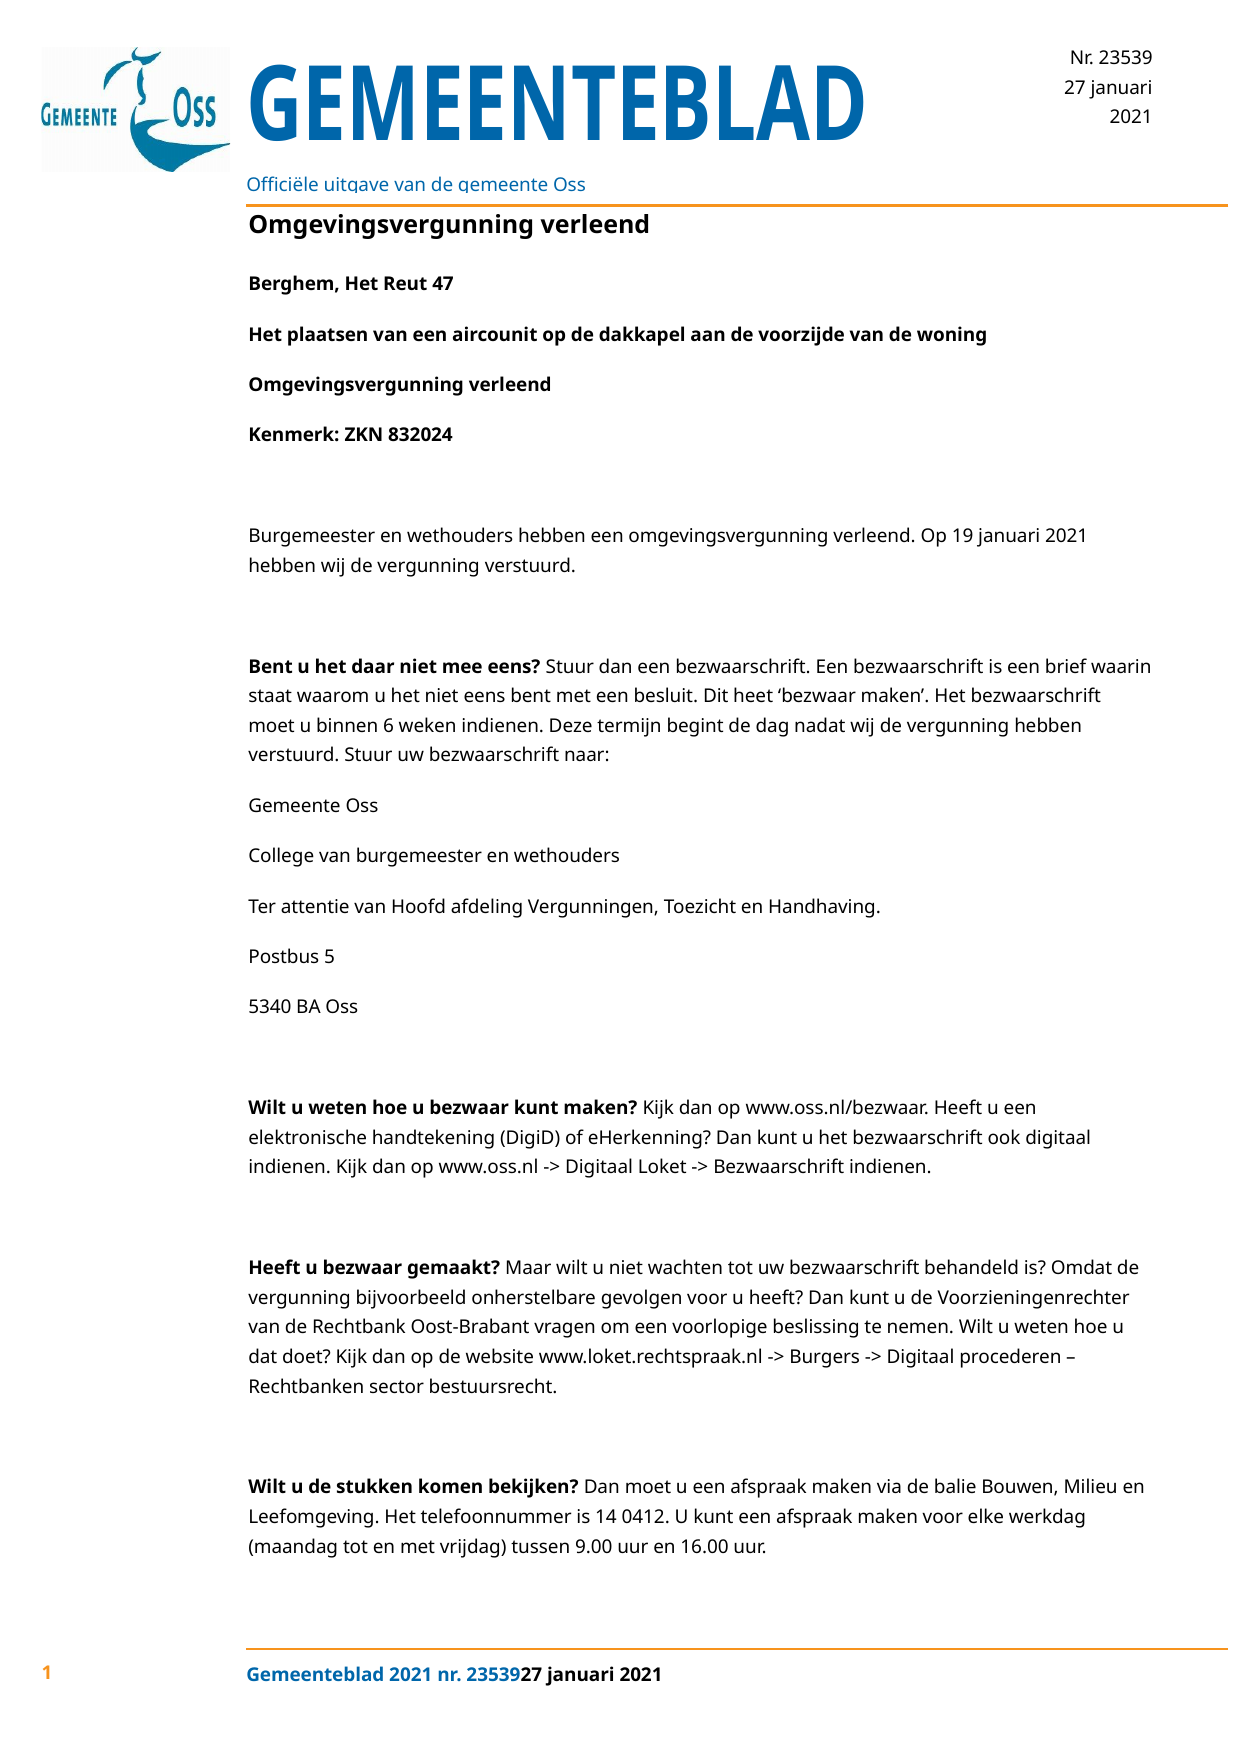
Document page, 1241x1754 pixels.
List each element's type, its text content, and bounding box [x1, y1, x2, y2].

text Bent u het daar niet mee eens? Stuur dan een bezwaarschrift. Een bezwaarschrift is een brief waarin staat waarom u het niet eens bent met een besluit. Dit heet ‘bezwaar maken’. Het bezwaarschrift moet u binnen 6 weken indienen. Deze termijn begint de dag nadat wij de vergunning hebben verstuurd. Stuur uw bezwaarschrift naar: [248, 653, 1152, 767]
text Heeft u bezwaar gemaakt? Maar wilt u niet wachten tot uw bezwaarschrift behandeld is? Omdat de vergunning bijvoorbeeld onherstelbare gevolgen voor u heeft? Dan kunt u de Voorzieningenrechter van de Rechtbank Oost-Brabant vragen om een voorlopige beslissing te nemen. Wilt u weten hoe u dat doet? Kijk dan op de website www.loket.rechtspraak.nl -> Burgers -> Digitaal procederen – Rechtbanken sector bestuursrecht. [248, 1254, 1152, 1398]
text Kenmerk: ZKN 832024 [248, 422, 1152, 447]
text Wilt u weten hoe u bezwaar kunt maken? Kijk dan op www.oss.nl/bezwaar. Heeft u een elektronische handtekening (DigiD) of eHerkenning? Dan kunt u het bezwaarschrift ook digitaal indienen. Kijk dan op www.oss.nl -> Digitaal Loket -> Bezwaarschrift indienen. [248, 1094, 1152, 1179]
text Burgemeester en wethouders hebben een omgevingsvergunning verleend. Op 19 januari 2021 hebben wij de vergunning verstuurd. [248, 522, 1152, 578]
picture [41, 47, 231, 172]
text Wilt u de stukken komen bekijken? Dan moet u een afspraak maken via de balie Bouwen, Milieu en Leefomgeving. Het telefoonnummer is 14 0412. U kunt een afspraak maken voor elke werkdag (maandag tot en met vrijdag) tussen 9.00 uur en 16.00 uur. [248, 1474, 1152, 1558]
text Postbus 5 [248, 943, 1152, 969]
text Ter attentie van Hoofd afdeling Vergunningen, Toezicht en Handhaving. [248, 893, 1152, 918]
text 5340 BA Oss [248, 994, 1152, 1019]
text College van burgemeester en wethouders [248, 842, 1152, 868]
text Omgevingsvergunning verleend [248, 207, 1152, 241]
text Omgevingsvergunning verleend [248, 371, 1152, 397]
text Het plaatsen van een aircounit op de dakkapel aan de voorzijde van de woning [248, 321, 1152, 346]
text Berghem, Het Reut 47 [248, 270, 1152, 296]
text Gemeente Oss [248, 792, 1152, 818]
